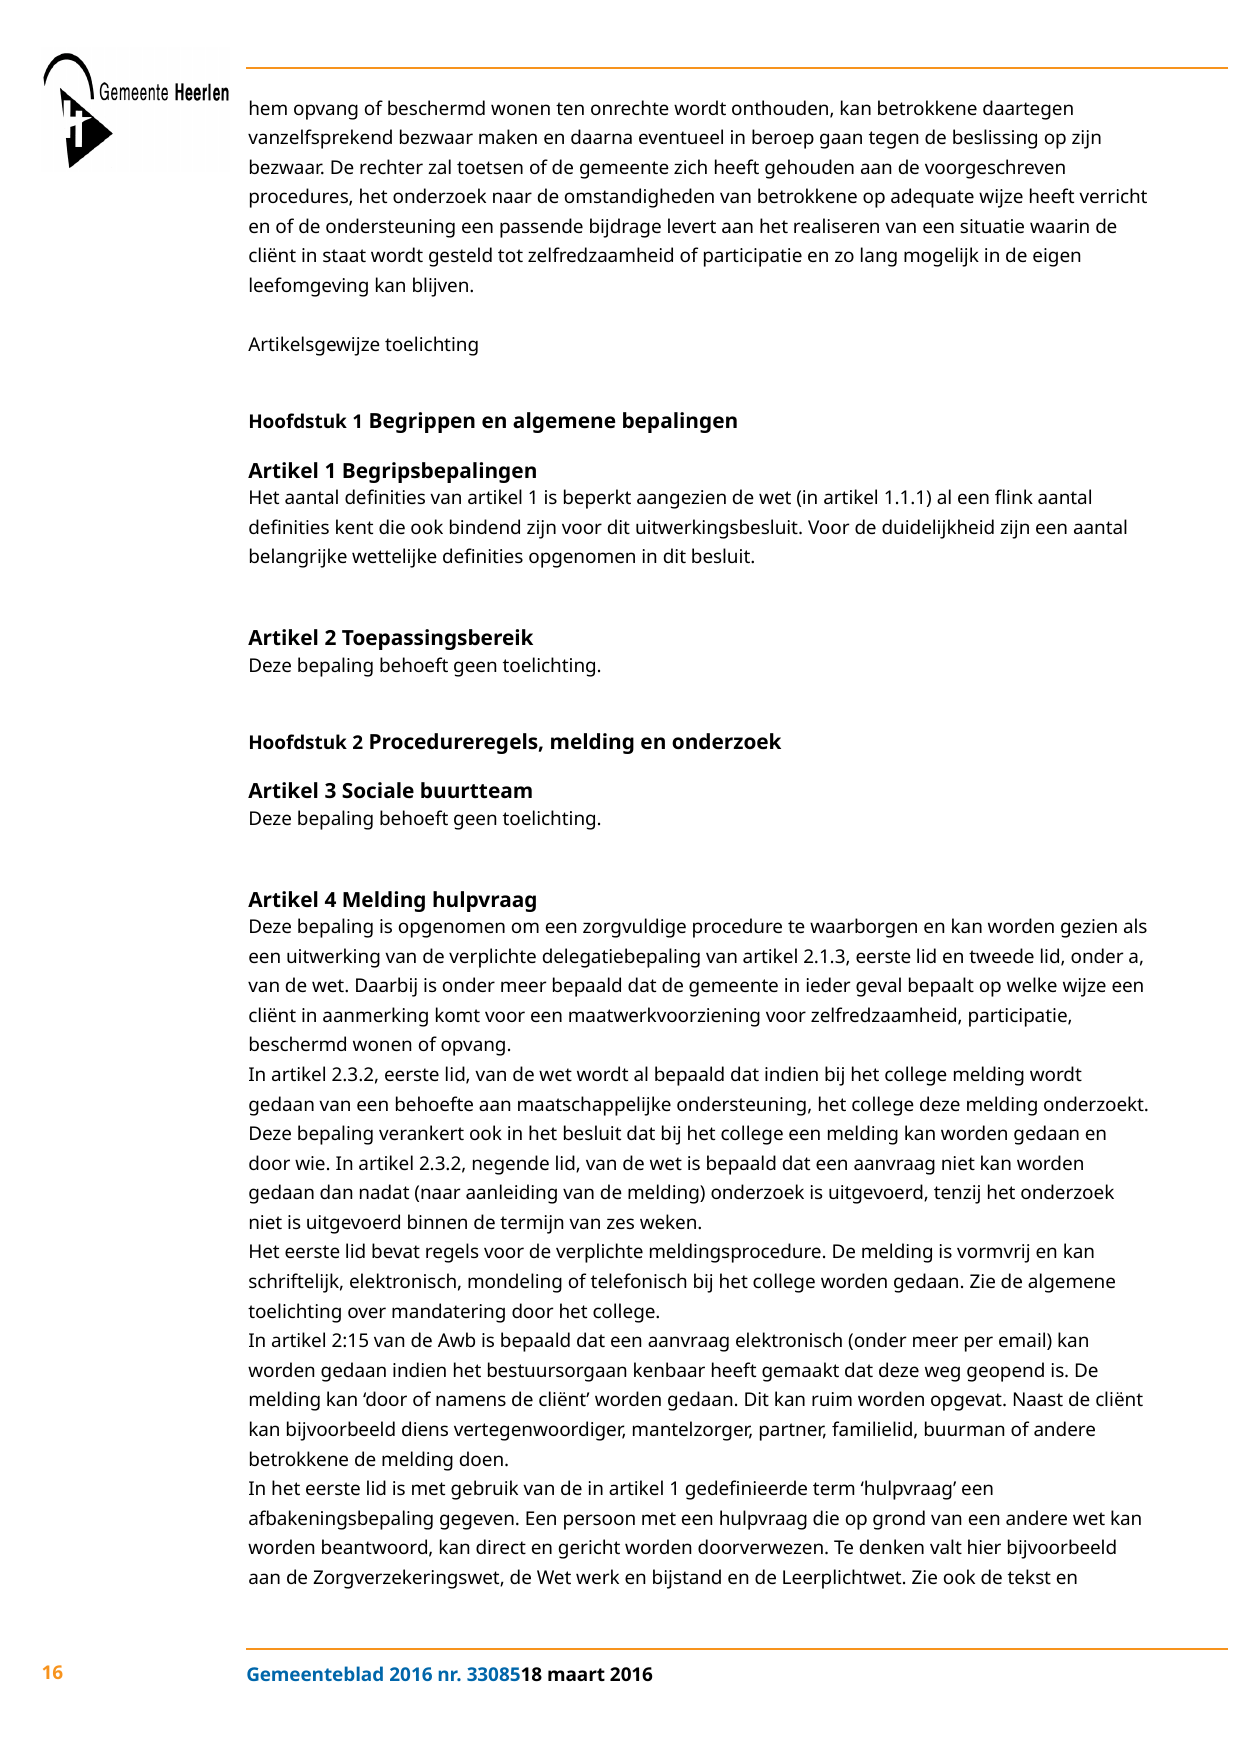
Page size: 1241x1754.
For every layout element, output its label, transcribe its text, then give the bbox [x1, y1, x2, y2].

text In artikel 2.3.2, eerste lid, van de wet wordt al bepaald dat indien bij het college melding wordt gedaan van een behoefte aan maatschappelijke ondersteuning, het college deze melding onderzoekt. Deze bepaling verankert ook in het besluit dat bij het college een melding kan worden gedaan en door wie. In artikel 2.3.2, negende lid, van de wet is bepaald dat een aanvraag niet kan worden gedaan dan nadat (naar aanleiding van de melding) onderzoek is uitgevoerd, tenzij het onderzoek niet is uitgevoerd binnen de termijn van zes weken. [248, 1061, 1152, 1235]
text Artikelsgewijze toelichting [248, 331, 1152, 357]
text Het eerste lid bevat regels voor de verplichte meldingsprocedure. De melding is vormvrij en kan schriftelijk, elektronisch, mondeling of telefonisch bij het college worden gedaan. Zie de algemene toelichting over mandatering door het college. [248, 1239, 1152, 1324]
text Artikel 1 Begripsbepalingen [248, 456, 1152, 484]
text Hoofdstuk 1 Begrippen en algemene bepalingen [248, 407, 1152, 435]
picture [41, 47, 231, 172]
text In het eerste lid is met gebruik van de in artikel 1 gedefinieerde term ‘hulpvraag’ een afbakeningsbepaling gegeven. Een persoon met een hulpvraag die op grond van een andere wet kan worden beantwoord, kan direct en gericht worden doorverwezen. Te denken valt hier bijvoorbeeld aan de Zorgverzekeringswet, de Wet werk en bijstand en de Leerplichtwet. Zie ook de tekst en [248, 1475, 1152, 1590]
text Deze bepaling behoeft geen toelichting. [248, 652, 1152, 678]
text In artikel 2:15 van de Awb is bepaald dat een aanvraag elektronisch (onder meer per email) kan worden gedaan indien het bestuursorgaan kenbaar heeft gemaakt dat deze weg geopend is. De melding kan ‘door of namens de cliënt’ worden gedaan. Dit kan ruim worden opgevat. Naast de cliënt kan bijvoorbeeld diens vertegenwoordiger, mantelzorger, partner, familielid, buurman of andere betrokkene de melding doen. [248, 1327, 1152, 1472]
text Het aantal definities van artikel 1 is beperkt aangezien de wet (in artikel 1.1.1) al een flink aantal definities kent die ook bindend zijn voor dit uitwerkingsbesluit. Voor de duidelijkheid zijn een aantal belangrijke wettelijke definities opgenomen in dit besluit. [248, 484, 1152, 569]
text Artikel 4 Melding hulpvraag [248, 885, 1152, 913]
text Hoofdstuk 2 Procedureregels, melding en onderzoek [248, 727, 1152, 756]
text hem opvang of beschermd wonen ten onrechte wordt onthouden, kan betrokkene daartegen vanzelfsprekend bezwaar maken en daarna eventueel in beroep gaan tegen de beslissing op zijn bezwaar. De rechter zal toetsen of de gemeente zich heeft gehouden aan de voorgeschreven procedures, het onderzoek naar de omstandigheden van betrokkene op adequate wijze heeft verricht en of de ondersteuning een passende bijdrage levert aan het realiseren van een situatie waarin de cliënt in staat wordt gesteld tot zelfredzaamheid of participatie en zo lang mogelijk in de eigen leefomgeving kan blijven. [248, 95, 1152, 298]
text Artikel 2 Toepassingsbereik [248, 623, 1152, 652]
text Deze bepaling is opgenomen om een zorgvuldige procedure te waarborgen en kan worden gezien als een uitwerking van de verplichte delegatiebepaling van artikel 2.1.3, eerste lid en tweede lid, onder a, van de wet. Daarbij is onder meer bepaald dat de gemeente in ieder geval bepaalt op welke wijze een cliënt in aanmerking komt voor een maatwerkvoorziening voor zelfredzaamheid, participatie, beschermd wonen of opvang. [248, 913, 1152, 1057]
text Deze bepaling behoeft geen toelichting. [248, 805, 1152, 831]
text Artikel 3 Sociale buurtteam [248, 776, 1152, 805]
